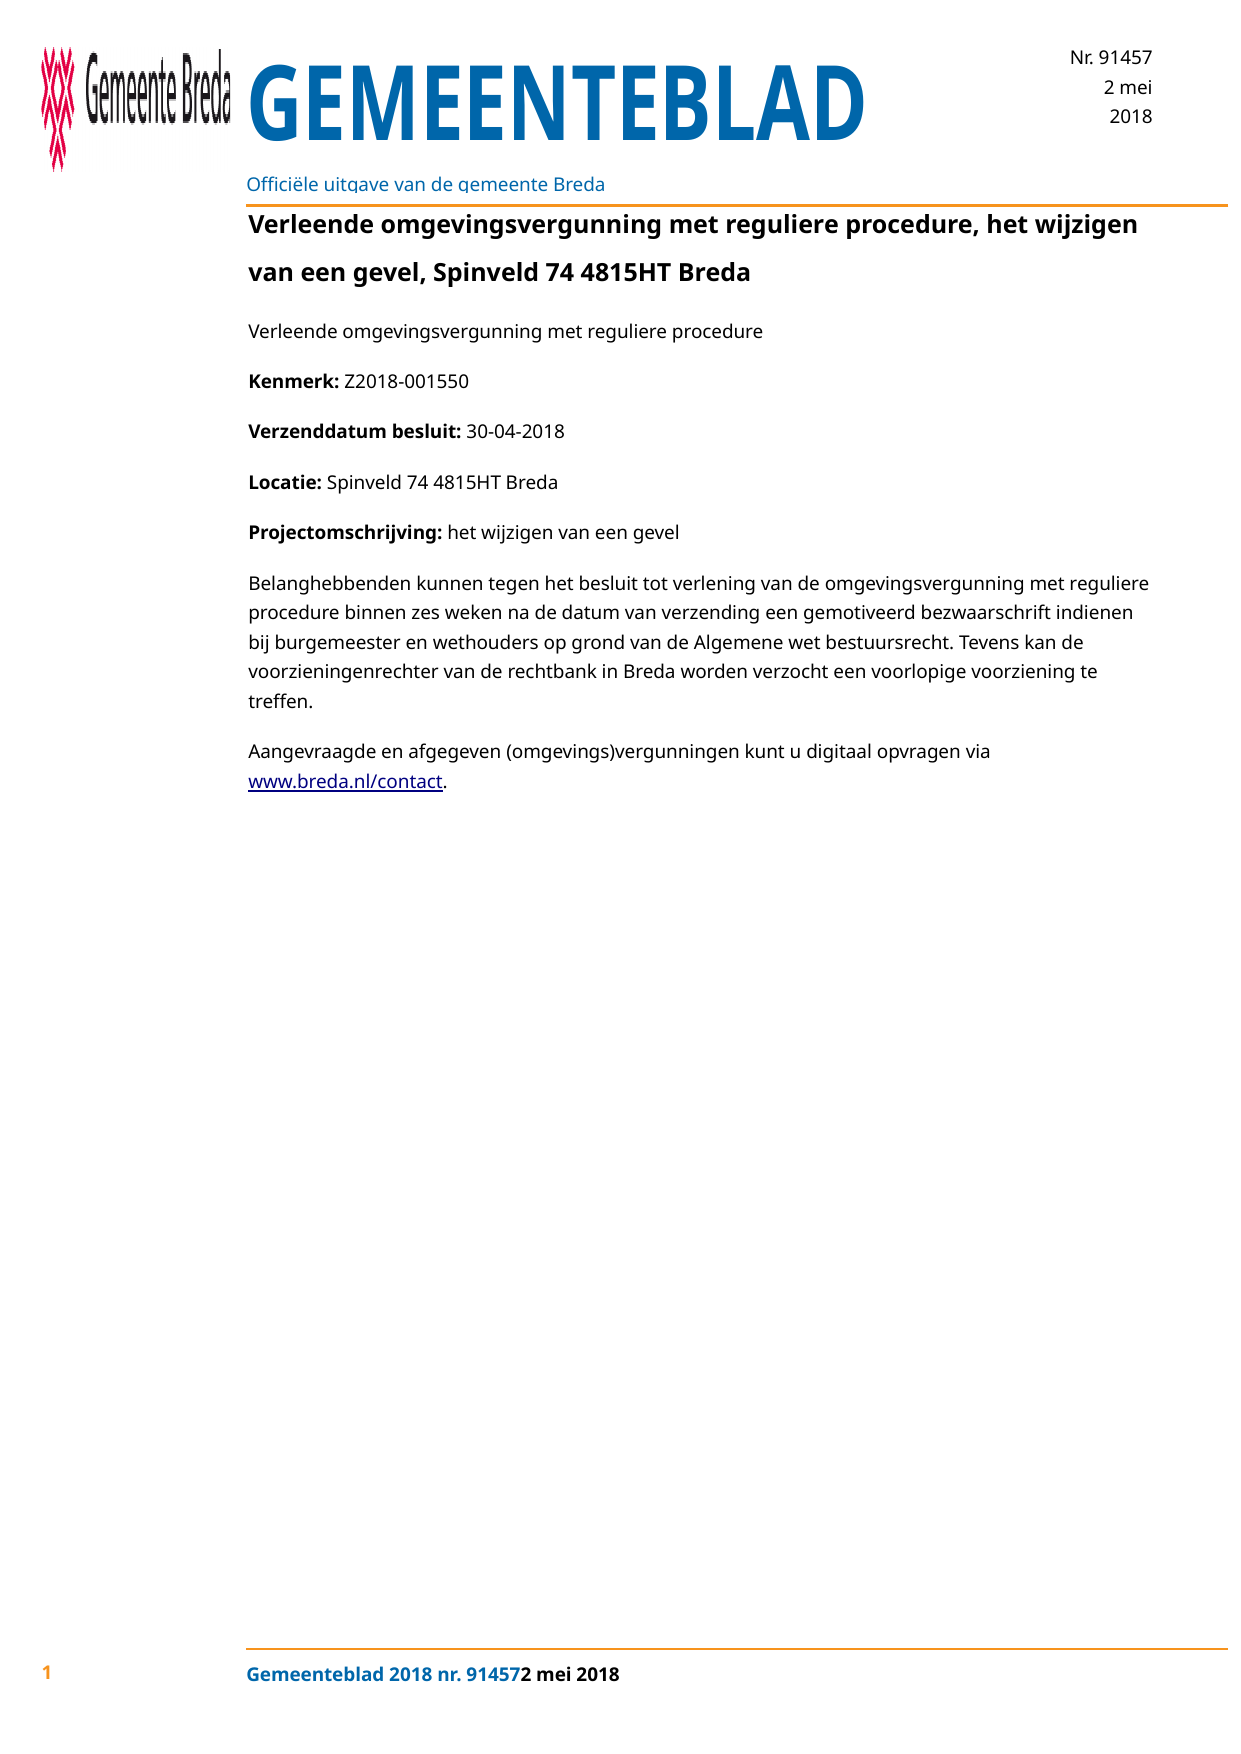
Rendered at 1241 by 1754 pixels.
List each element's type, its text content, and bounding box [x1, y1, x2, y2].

text Verleende omgevingsvergunning met reguliere procedure, het wijzigen van een gevel, Spinveld 74 4815HT Breda [248, 207, 1152, 288]
text Aangevraagde en afgegeven (omgevings)vergunningen kunt u digitaal opvragen via www.breda.nl/contact. [248, 739, 1152, 794]
picture [41, 47, 231, 172]
text Belanghebbenden kunnen tegen het besluit tot verlening van de omgevingsvergunning met reguliere procedure binnen zes weken na de datum van verzending een gemotiveerd bezwaarschrift indienen bij burgemeester en wethouders op grond van de Algemene wet bestuursrecht. Tevens kan de voorzieningenrechter van de rechtbank in Breda worden verzocht een voorlopige voorziening te treffen. [248, 570, 1152, 714]
text Verzenddatum besluit: 30-04-2018 [248, 419, 1152, 444]
text Verleende omgevingsvergunning met reguliere procedure [248, 318, 1152, 344]
text Locatie: Spinveld 74 4815HT Breda [248, 469, 1152, 495]
text Projectomschrijving: het wijzigen van een gevel [248, 519, 1152, 545]
text Kenmerk: Z2018-001550 [248, 368, 1152, 394]
